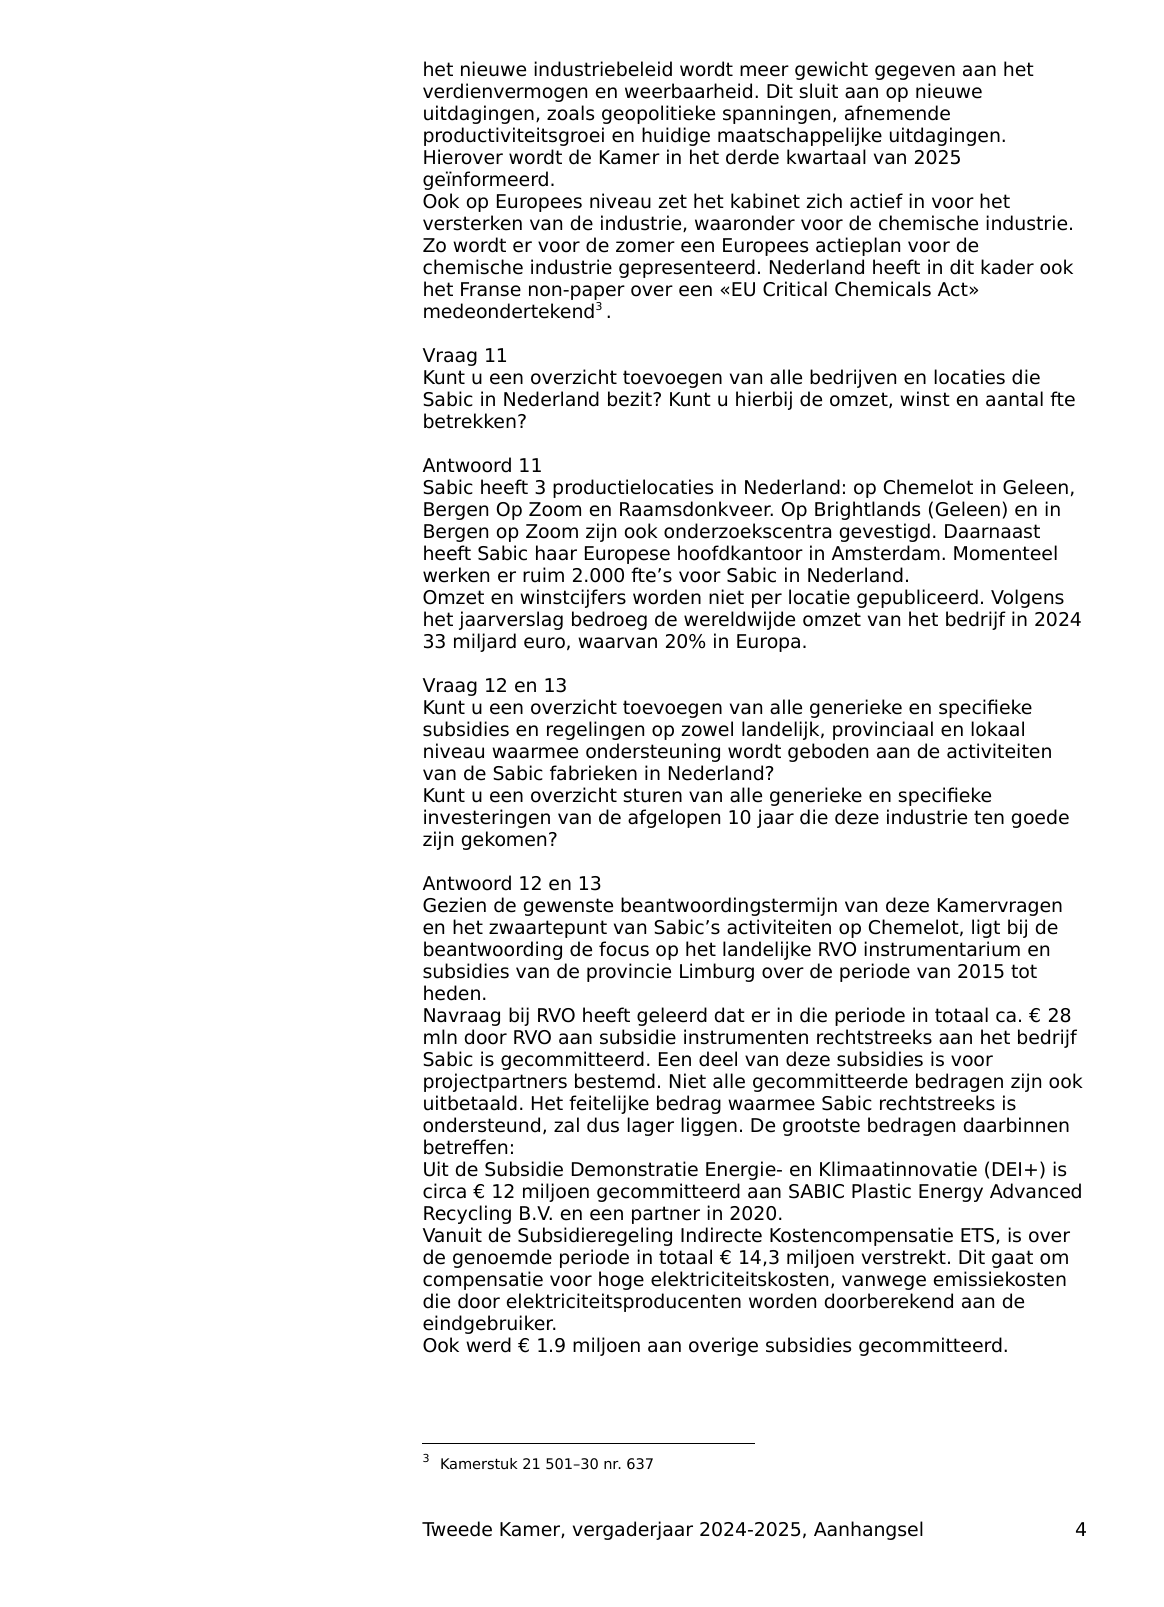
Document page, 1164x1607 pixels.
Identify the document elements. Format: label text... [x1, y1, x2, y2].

text Omzet en winstcijfers worden niet per locatie gepubliceerd. Volgens het jaarverslag bedroeg de wereldwijde omzet van het bedrijf in 2024 33 miljard euro, waarvan 20% in Europa. [422, 587, 1087, 653]
text Kamerstuk 21 501–30 nr. 637 [422, 1452, 1087, 1474]
text Navraag bij RVO heeft geleerd dat er in die periode in totaal ca. € 28 mln door RVO aan subsidie instrumenten rechtstreeks aan het bedrijf Sabic is gecommitteerd. Een deel van deze subsidies is voor projectpartners bestemd. Niet alle gecommitteerde bedragen zijn ook uitbetaald. Het feitelijke bedrag waarmee Sabic rechtstreeks is ondersteund, zal dus lager liggen. De grootste bedragen daarbinnen betreffen: [422, 1005, 1087, 1159]
text Sabic heeft 3 productielocaties in Nederland: op Chemelot in Geleen, Bergen Op Zoom en Raamsdonkveer. Op Brightlands (Geleen) en in Bergen op Zoom zijn ook onderzoekscentra gevestigd. Daarnaast heeft Sabic haar Europese hoofdkantoor in Amsterdam. Momenteel werken er ruim 2.000 fte’s voor Sabic in Nederland. [422, 477, 1087, 587]
text het nieuwe industriebeleid wordt meer gewicht gegeven aan het verdienvermogen en weerbaarheid. Dit sluit aan op nieuwe uitdagingen, zoals geopolitieke spanningen, afnemende productiviteitsgroei en huidige maatschappelijke uitdagingen. Hierover wordt de Kamer in het derde kwartaal van 2025 geïnformeerd. [422, 59, 1087, 191]
text Vanuit de Subsidieregeling Indirecte Kostencompensatie ETS, is over de genoemde periode in totaal € 14,3 miljoen verstrekt. Dit gaat om compensatie voor hoge elektriciteitskosten, vanwege emissiekosten die door elektriciteitsproducenten worden doorberekend aan de eindgebruiker. [422, 1225, 1087, 1335]
text Ook werd € 1.9 miljoen aan overige subsidies gecommitteerd. [422, 1335, 1087, 1357]
text Gezien de gewenste beantwoordingstermijn van deze Kamervragen en het zwaartepunt van Sabic’s activiteiten op Chemelot, ligt bij de beantwoording de focus op het landelijke RVO instrumentarium en subsidies van de provincie Limburg over de periode van 2015 tot heden. [422, 895, 1087, 1005]
text Ook op Europees niveau zet het kabinet zich actief in voor het versterken van de industrie, waaronder voor de chemische industrie. Zo wordt er voor de zomer een Europees actieplan voor de chemische industrie gepresenteerd. Nederland heeft in dit kader ook het Franse non-paper over een «EU Critical Chemicals Act» medeondertekend. [422, 191, 1087, 323]
text Kunt u een overzicht toevoegen van alle generieke en specifieke subsidies en regelingen op zowel landelijk, provinciaal en lokaal niveau waarmee ondersteuning wordt geboden aan de activiteiten van de Sabic fabrieken in Nederland? [422, 697, 1087, 785]
text Uit de Subsidie Demonstratie Energie- en Klimaatinnovatie (DEI+) is circa € 12 miljoen gecommitteerd aan SABIC Plastic Energy Advanced Recycling B.V. en een partner in 2020. [422, 1159, 1087, 1225]
text Antwoord 12 en 13 [422, 873, 1087, 895]
text Vraag 12 en 13 [422, 675, 1087, 697]
text Antwoord 11 [422, 455, 1087, 477]
text Vraag 11 [422, 345, 1087, 367]
text Kunt u een overzicht toevoegen van alle bedrijven en locaties die Sabic in Nederland bezit? Kunt u hierbij de omzet, winst en aantal fte betrekken? [422, 367, 1087, 433]
text Kunt u een overzicht sturen van alle generieke en specifieke investeringen van de afgelopen 10 jaar die deze industrie ten goede zijn gekomen? [422, 785, 1087, 851]
